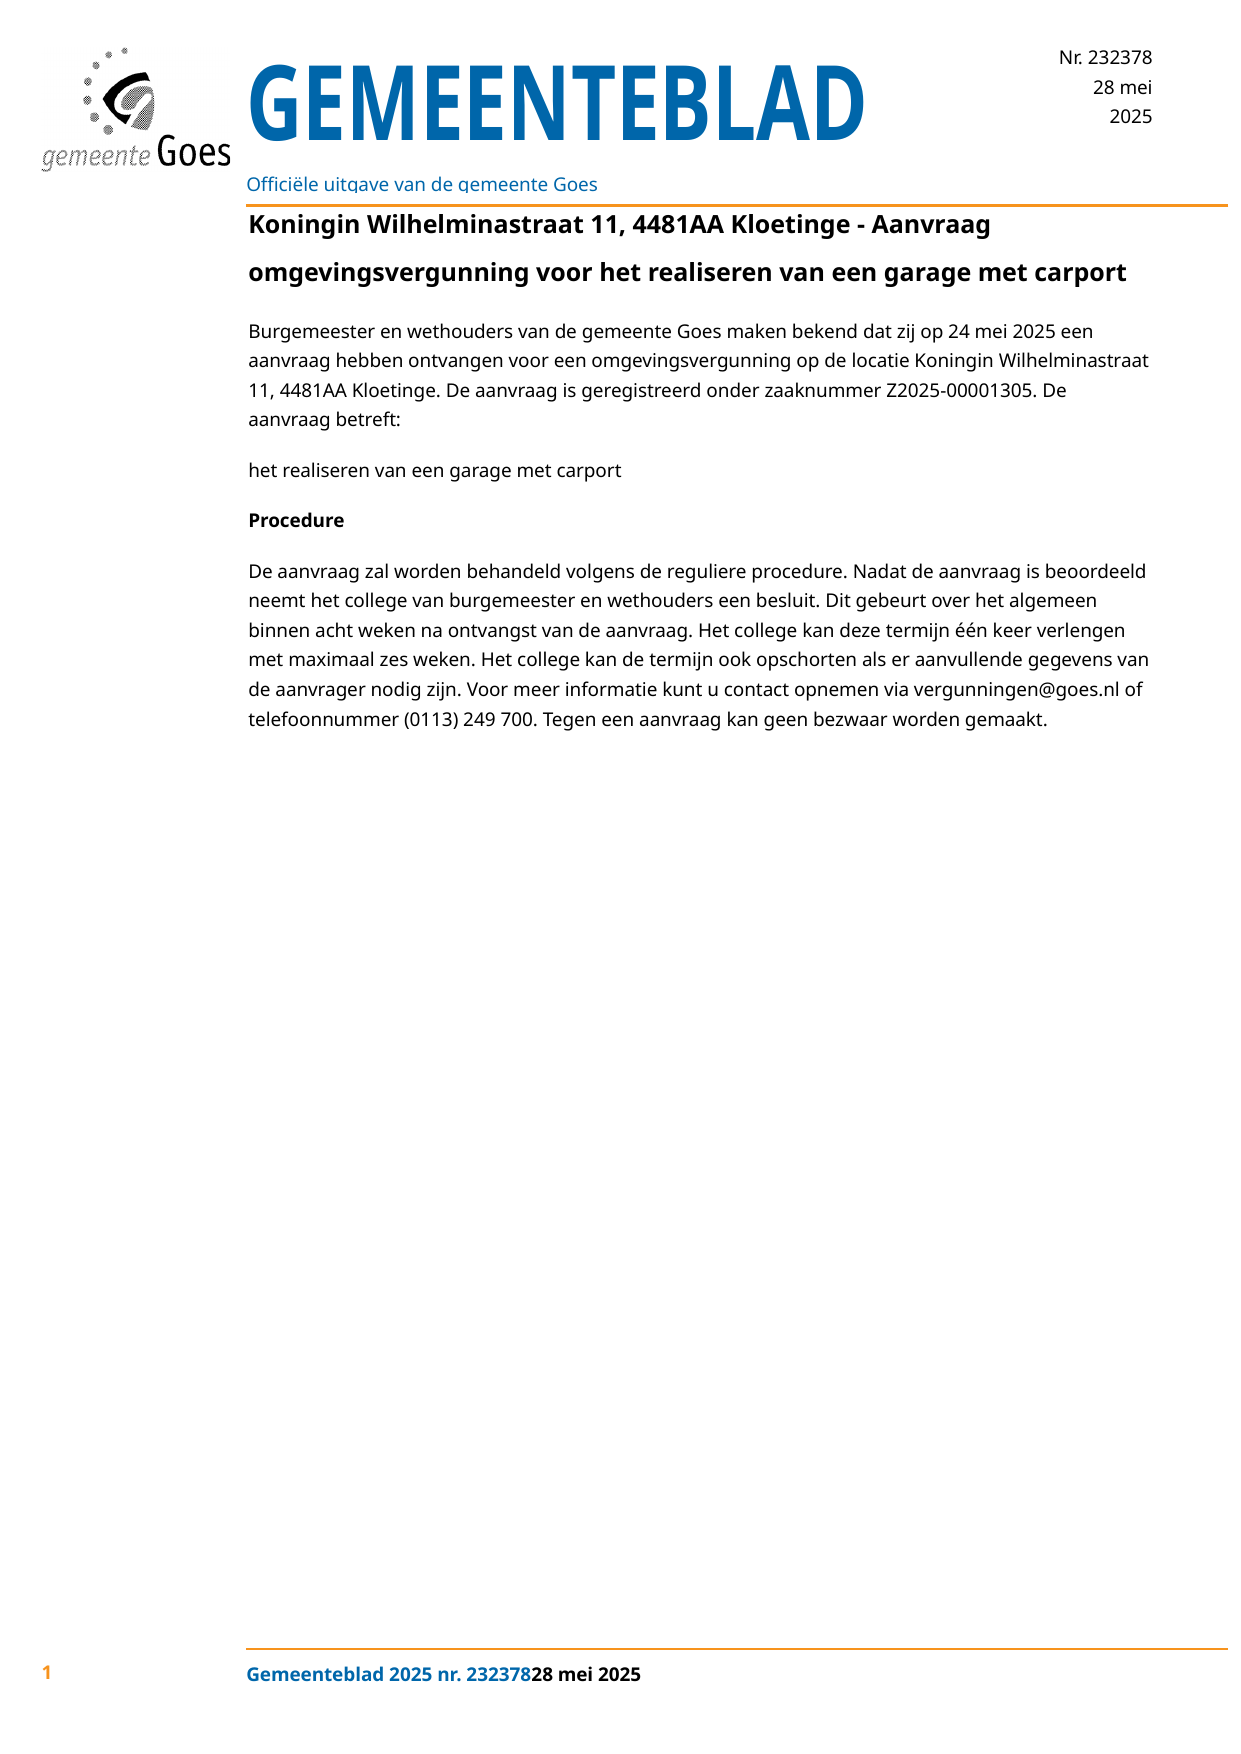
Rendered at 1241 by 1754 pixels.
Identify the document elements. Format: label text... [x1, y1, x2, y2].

text Procedure [248, 507, 1152, 533]
text Burgemeester en wethouders van de gemeente Goes maken bekend dat zij op 24 mei 2025 een aanvraag hebben ontvangen voor een omgevingsvergunning op de locatie Koningin Wilhelminastraat 11, 4481AA Kloetinge. De aanvraag is geregistreerd onder zaaknummer Z2025-00001305. De aanvraag betreft: [248, 318, 1152, 432]
text Koningin Wilhelminastraat 11, 4481AA Kloetinge - Aanvraag omgevingsvergunning voor het realiseren van een garage met carport [248, 207, 1152, 288]
text het realiseren van een garage met carport [248, 457, 1152, 483]
picture [41, 47, 231, 172]
text De aanvraag zal worden behandeld volgens de reguliere procedure. Nadat de aanvraag is beoordeeld neemt het college van burgemeester en wethouders een besluit. Dit gebeurt over het algemeen binnen acht weken na ontvangst van de aanvraag. Het college kan deze termijn één keer verlengen met maximaal zes weken. Het college kan de termijn ook opschorten als er aanvullende gegevens van de aanvrager nodig zijn. Voor meer informatie kunt u contact opnemen via vergunningen@goes.nl of telefoonnummer (0113) 249 700. Tegen een aanvraag kan geen bezwaar worden gemaakt. [248, 558, 1152, 732]
